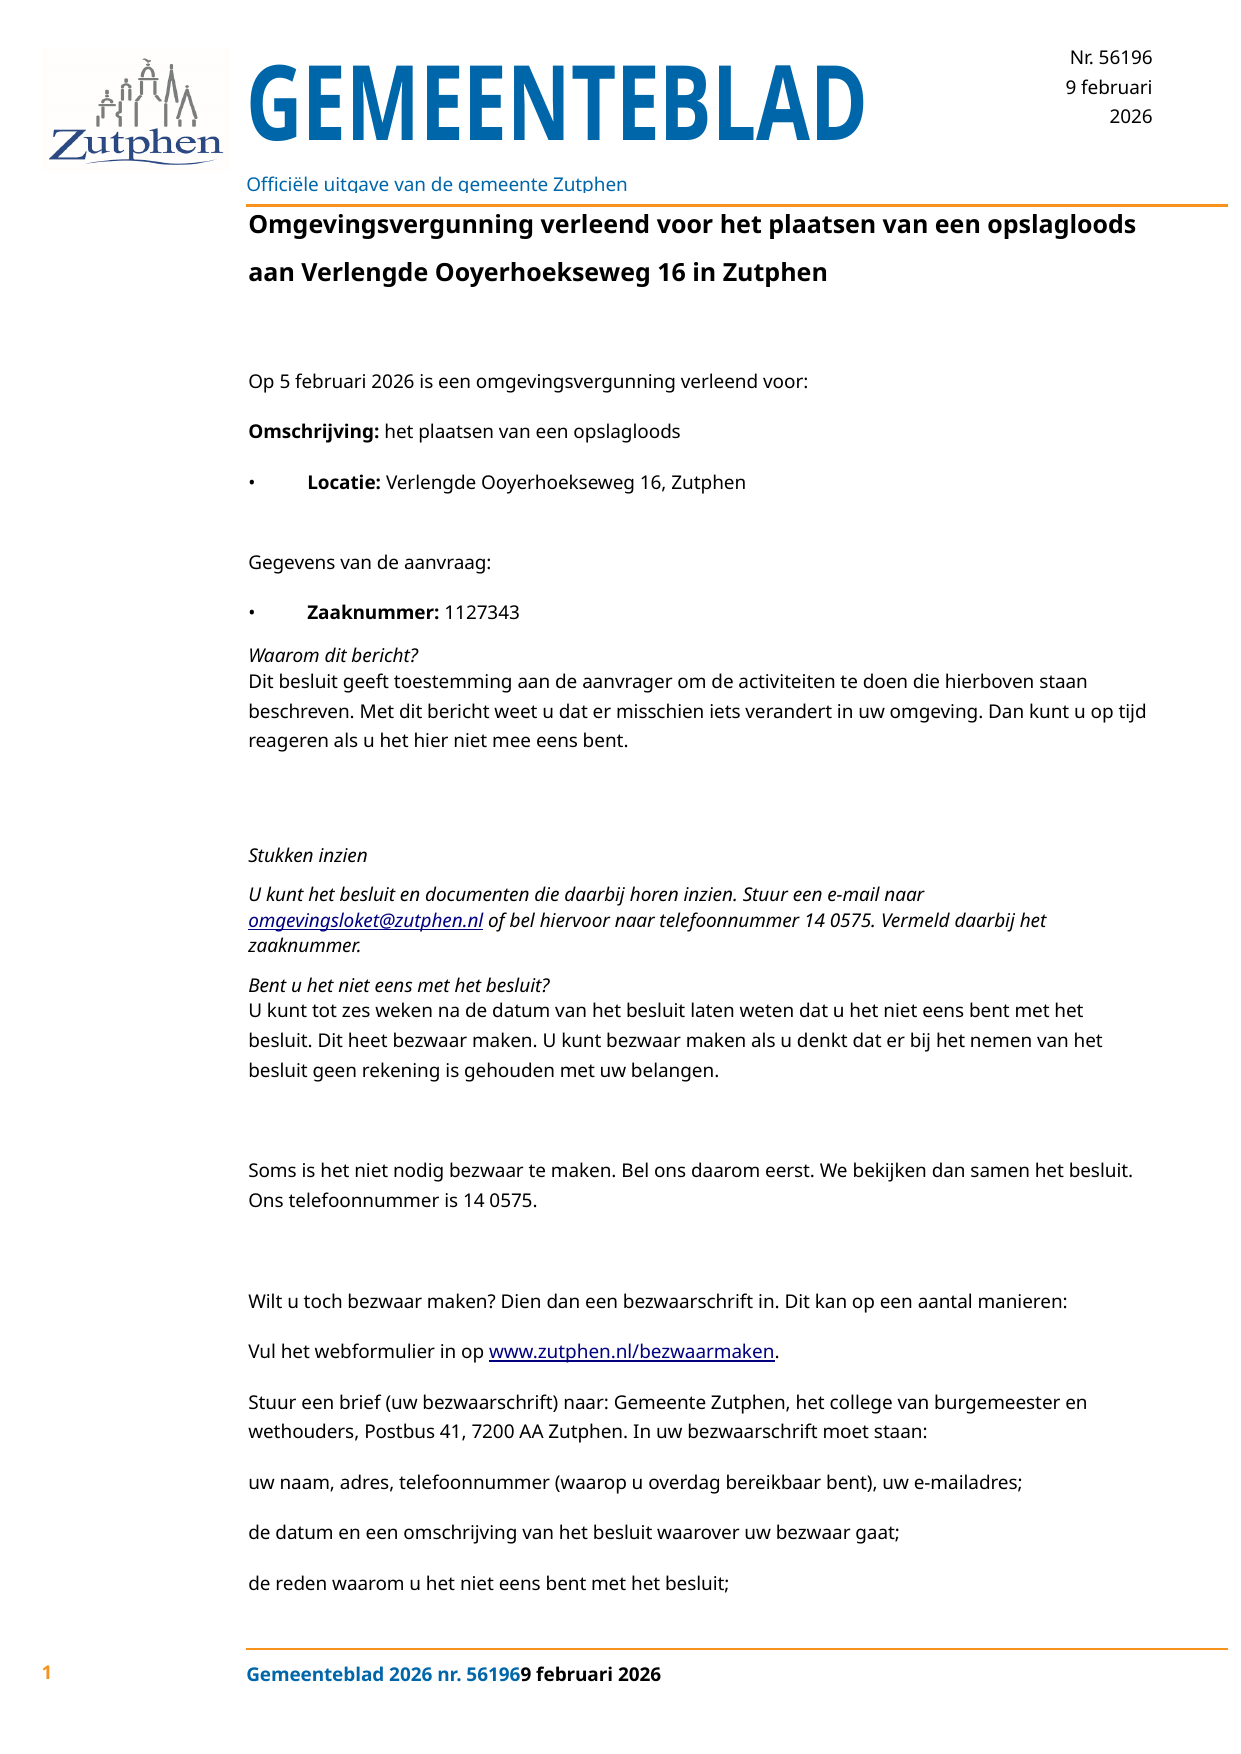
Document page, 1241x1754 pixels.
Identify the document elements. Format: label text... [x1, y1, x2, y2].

text Bent u het niet eens met het besluit? [248, 972, 1152, 998]
text Stuur een brief (uw bezwaarschrift) naar: Gemeente Zutphen, het college van burgemeester en wethouders, Postbus 41, 7200 AA Zutphen. In uw bezwaarschrift moet staan: [248, 1389, 1152, 1444]
text de reden waarom u het niet eens bent met het besluit; [248, 1570, 1152, 1596]
picture [41, 47, 231, 172]
text Soms is het niet nodig bezwaar te maken. Bel ons daarom eerst. We bekijken dan samen het besluit. Ons telefoonnummer is 14 0575. [248, 1158, 1152, 1213]
text U kunt tot zes weken na de datum van het besluit laten weten dat u het niet eens bent met het besluit. Dit heet bezwaar maken. U kunt bezwaar maken als u denkt dat er bij het nemen van het besluit geen rekening is gehouden met uw belangen. [248, 998, 1152, 1083]
list Zaaknummer: 1127343 [248, 599, 1152, 625]
text Wilt u toch bezwaar maken? Dien dan een bezwaarschrift in. Dit kan op een aantal manieren: [248, 1288, 1152, 1314]
text Omgevingsvergunning verleend voor het plaatsen van een opslagloods aan Verlengde Ooyerhoekseweg 16 in Zutphen [248, 207, 1152, 288]
text Stukken inzien [248, 842, 1152, 868]
text Dit besluit geeft toestemming aan de aanvrager om de activiteiten te doen die hierboven staan beschreven. Met dit bericht weet u dat er misschien iets verandert in uw omgeving. Dan kunt u op tijd reageren als u het hier niet mee eens bent. [248, 668, 1152, 753]
text Op 5 februari 2026 is een omgevingsvergunning verleend voor: [248, 368, 1152, 394]
text de datum en een omschrijving van het besluit waarover uw bezwaar gaat; [248, 1519, 1152, 1545]
text U kunt het besluit en documenten die daarbij horen inzien. Stuur een e-mail naar omgevingsloket@zutphen.nl of bel hiervoor naar telefoonnummer 14 0575. Vermeld daarbij het zaaknummer. [248, 881, 1152, 958]
text Vul het webformulier in op www.zutphen.nl/bezwaarmaken. [248, 1338, 1152, 1364]
list Locatie: Verlengde Ooyerhoekseweg 16, Zutphen [248, 469, 1152, 495]
text Gegevens van de aanvraag: [248, 549, 1152, 575]
text Waarom dit bericht? [248, 643, 1152, 668]
text uw naam, adres, telefoonnummer (waarop u overdag bereikbaar bent), uw e-mailadres; [248, 1469, 1152, 1495]
text Omschrijving: het plaatsen van een opslagloods [248, 419, 1152, 444]
